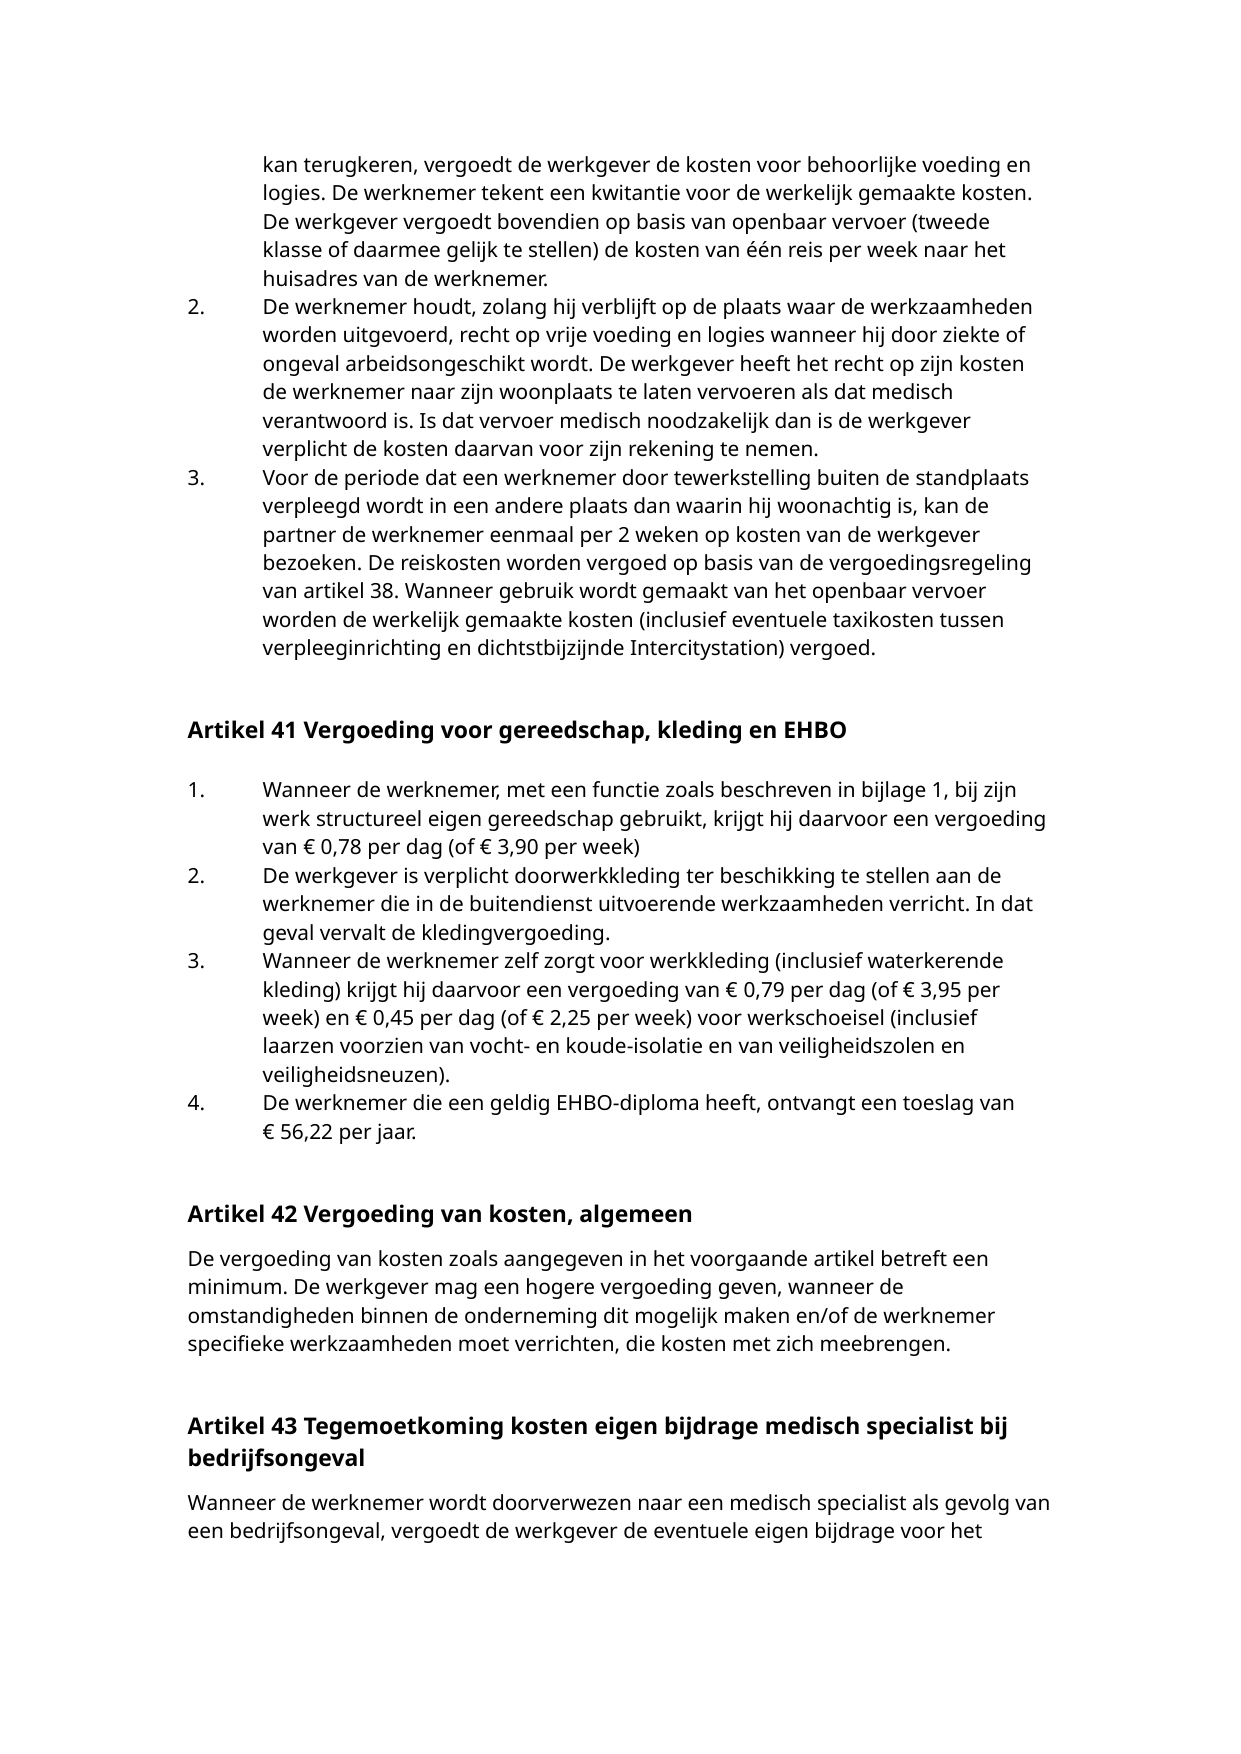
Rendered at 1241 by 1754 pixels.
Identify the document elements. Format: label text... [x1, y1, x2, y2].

list Voor de periode dat een werknemer door tewerkstelling buiten de standplaats verpleegd wordt in een andere plaats dan waarin hij woonachtig is, kan de partner de werknemer eenmaal per 2 weken op kosten van de werkgever bezoeken. De reiskosten worden vergoed op basis van de vergoedingsregeling van artikel 38. Wanneer gebruik wordt gemaakt van het openbaar vervoer worden de werkelijk gemaakte kosten (inclusief eventuele taxikosten tussen verpleeginrichting en dichtstbijzijnde Intercitystation) vergoed. [187, 463, 1053, 662]
subtitle Artikel 43 Tegemoetkoming kosten eigen bijdrage medisch specialist bij bedrijfsongeval [187, 1410, 1053, 1473]
text Wanneer de werknemer wordt doorverwezen naar een medisch specialist als gevolg van een bedrijfsongeval, vergoedt de werkgever de eventuele eigen bijdrage voor het [187, 1488, 1053, 1545]
subtitle Artikel 41 Vergoeding voor gereedschap, kleding en EHBO [187, 714, 1053, 746]
list Wanneer de werknemer, met een functie zoals beschreven in bijlage 1, bij zijn werk structureel eigen gereedschap gebruikt, krijgt hij daarvoor een vergoeding van € 0,78 per dag (of € 3,90 per week) [187, 776, 1053, 861]
list kan terugkeren, vergoedt de werkgever de kosten voor behoorlijke voeding en logies. De werknemer tekent een kwitantie voor de werkelijk gemaakte kosten. [187, 150, 1053, 207]
list De werknemer houdt, zolang hij verblijft op de plaats waar de werkzaamheden worden uitgevoerd, recht op vrije voeding en logies wanneer hij door ziekte of ongeval arbeidsongeschikt wordt. De werkgever heeft het recht op zijn kosten de werknemer naar zijn woonplaats te laten vervoeren als dat medisch verantwoord is. Is dat vervoer medisch noodzakelijk dan is de werkgever verplicht de kosten daarvan voor zijn rekening te nemen. [187, 292, 1053, 463]
list De werknemer die een geldig EHBO-diploma heeft, ontvangt een toeslag van € 56,22 per jaar. [187, 1088, 1053, 1145]
list De werkgever is verplicht doorwerkkleding ter beschikking te stellen aan de werknemer die in de buitendienst uitvoerende werkzaamheden verricht. In dat geval vervalt de kledingvergoeding. [187, 861, 1053, 946]
list De werkgever vergoedt bovendien op basis van openbaar vervoer (tweede klasse of daarmee gelijk te stellen) de kosten van één reis per week naar het huisadres van de werknemer. [187, 207, 1053, 292]
text De vergoeding van kosten zoals aangegeven in het voorgaande artikel betreft een minimum. De werkgever mag een hogere vergoeding geven, wanneer de omstandigheden binnen de onderneming dit mogelijk maken en/of de werknemer specifieke werkzaamheden moet verrichten, die kosten met zich meebrengen. [187, 1244, 1053, 1358]
list Wanneer de werknemer zelf zorgt voor werkkleding (inclusief waterkerende kleding) krijgt hij daarvoor een vergoeding van € 0,79 per dag (of € 3,95 per week) en € 0,45 per dag (of € 2,25 per week) voor werkschoeisel (inclusief laarzen voorzien van vocht- en koude-isolatie en van veiligheidszolen en veiligheidsneuzen). [187, 946, 1053, 1088]
subtitle Artikel 42 Vergoeding van kosten, algemeen [187, 1198, 1053, 1229]
